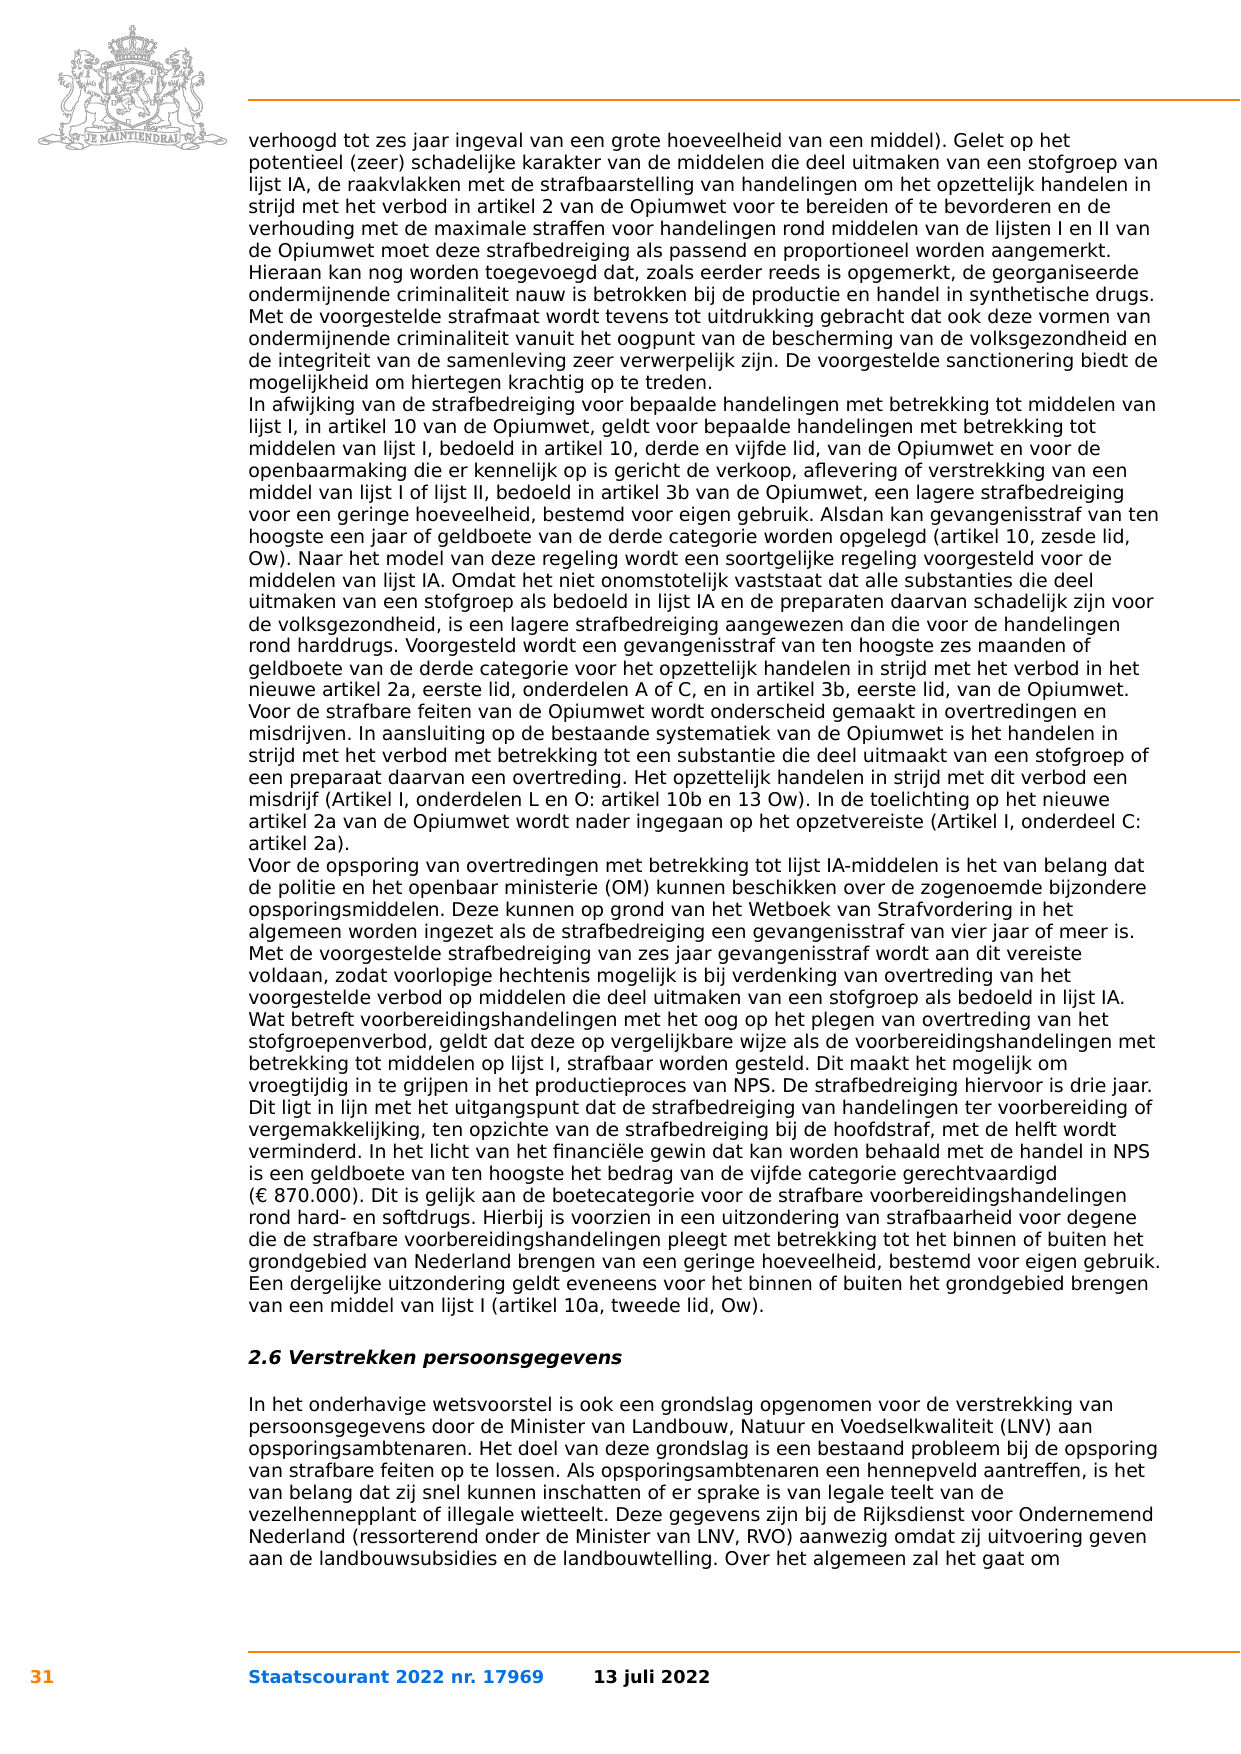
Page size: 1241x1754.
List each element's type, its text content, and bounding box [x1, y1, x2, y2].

text Voor de opsporing van overtredingen met betrekking tot lijst IA-middelen is het van belang dat de politie en het openbaar ministerie (OM) kunnen beschikken over de zogenoemde bijzondere opsporingsmiddelen. Deze kunnen op grond van het Wetboek van Strafvordering in het algemeen worden ingezet als de strafbedreiging een gevangenisstraf van vier jaar of meer is. Met de voorgestelde strafbedreiging van zes jaar gevangenisstraf wordt aan dit vereiste voldaan, zodat voorlopige hechtenis mogelijk is bij verdenking van overtreding van het voorgestelde verbod op middelen die deel uitmaken van een stofgroep als bedoeld in lijst IA. [248, 855, 1163, 1009]
picture [38, 25, 227, 150]
text verhoogd tot zes jaar ingeval van een grote hoeveelheid van een middel). Gelet op het potentieel (zeer) schadelijke karakter van de middelen die deel uitmaken van een stofgroep van lijst IA, de raakvlakken met de strafbaarstelling van handelingen om het opzettelijk handelen in strijd met het verbod in artikel 2 van de Opiumwet voor te bereiden of te bevorderen en de verhouding met de maximale straffen voor handelingen rond middelen van de lijsten I en II van de Opiumwet moet deze strafbedreiging als passend en proportioneel worden aangemerkt. Hieraan kan nog worden toegevoegd dat, zoals eerder reeds is opgemerkt, de georganiseerde ondermijnende criminaliteit nauw is betrokken bij de productie en handel in synthetische drugs. Met de voorgestelde strafmaat wordt tevens tot uitdrukking gebracht dat ook deze vormen van ondermijnende criminaliteit vanuit het oogpunt van de bescherming van de volksgezondheid en de integriteit van de samenleving zeer verwerpelijk zijn. De voorgestelde sanctionering biedt de mogelijkheid om hiertegen krachtig op te treden. [248, 130, 1163, 394]
text Voor de strafbare feiten van de Opiumwet wordt onderscheid gemaakt in overtredingen en misdrijven. In aansluiting op de bestaande systematiek van de Opiumwet is het handelen in strijd met het verbod met betrekking tot een substantie die deel uitmaakt van een stofgroep of een preparaat daarvan een overtreding. Het opzettelijk handelen in strijd met dit verbod een misdrijf (Artikel I, onderdelen L en O: artikel 10b en 13 Ow). In de toelichting op het nieuwe artikel 2a van de Opiumwet wordt nader ingegaan op het opzetvereiste (Artikel I, onderdeel C: artikel 2a). [248, 701, 1163, 855]
subtitle 2.6 Verstrekken persoonsgegevens [248, 1347, 1163, 1369]
text Wat betreft voorbereidingshandelingen met het oog op het plegen van overtreding van het stofgroepenverbod, geldt dat deze op vergelijkbare wijze als de voorbereidingshandelingen met betrekking tot middelen op lijst I, strafbaar worden gesteld. Dit maakt het mogelijk om vroegtijdig in te grijpen in het productieproces van NPS. De strafbedreiging hiervoor is drie jaar. Dit ligt in lijn met het uitgangspunt dat de strafbedreiging van handelingen ter voorbereiding of vergemakkelijking, ten opzichte van de strafbedreiging bij de hoofdstraf, met de helft wordt verminderd. In het licht van het financiële gewin dat kan worden behaald met de handel in NPS is een geldboete van ten hoogste het bedrag van de vijfde categorie gerechtvaardigd (€ 870.000). Dit is gelijk aan de boetecategorie voor de strafbare voorbereidingshandelingen rond hard- en softdrugs. Hierbij is voorzien in een uitzondering van strafbaarheid voor degene die de strafbare voorbereidingshandelingen pleegt met betrekking tot het binnen of buiten het grondgebied van Nederland brengen van een geringe hoeveelheid, bestemd voor eigen gebruik. Een dergelijke uitzondering geldt eveneens voor het binnen of buiten het grondgebied brengen van een middel van lijst I (artikel 10a, tweede lid, Ow). [248, 1009, 1163, 1317]
text In afwijking van de strafbedreiging voor bepaalde handelingen met betrekking tot middelen van lijst I, in artikel 10 van de Opiumwet, geldt voor bepaalde handelingen met betrekking tot middelen van lijst I, bedoeld in artikel 10, derde en vijfde lid, van de Opiumwet en voor de openbaarmaking die er kennelijk op is gericht de verkoop, aflevering of verstrekking van een middel van lijst I of lijst II, bedoeld in artikel 3b van de Opiumwet, een lagere strafbedreiging voor een geringe hoeveelheid, bestemd voor eigen gebruik. Alsdan kan gevangenisstraf van ten hoogste een jaar of geldboete van de derde categorie worden opgelegd (artikel 10, zesde lid, Ow). Naar het model van deze regeling wordt een soortgelijke regeling voorgesteld voor de middelen van lijst IA. Omdat het niet onomstotelijk vaststaat dat alle substanties die deel uitmaken van een stofgroep als bedoeld in lijst IA en de preparaten daarvan schadelijk zijn voor de volksgezondheid, is een lagere strafbedreiging aangewezen dan die voor de handelingen rond harddrugs. Voorgesteld wordt een gevangenisstraf van ten hoogste zes maanden of geldboete van de derde categorie voor het opzettelijk handelen in strijd met het verbod in het nieuwe artikel 2a, eerste lid, onderdelen A of C, en in artikel 3b, eerste lid, van de Opiumwet. [248, 394, 1163, 701]
text In het onderhavige wetsvoorstel is ook een grondslag opgenomen voor de verstrekking van persoonsgegevens door de Minister van Landbouw, Natuur en Voedselkwaliteit (LNV) aan opsporingsambtenaren. Het doel van deze grondslag is een bestaand probleem bij de opsporing van strafbare feiten op te lossen. Als opsporingsambtenaren een hennepveld aantreffen, is het van belang dat zij snel kunnen inschatten of er sprake is van legale teelt van de vezelhennepplant of illegale wietteelt. Deze gegevens zijn bij de Rijksdienst voor Ondernemend Nederland (ressorterend onder de Minister van LNV, RVO) aanwezig omdat zij uitvoering geven aan de landbouwsubsidies en de landbouwtelling. Over het algemeen zal het gaat om [248, 1394, 1163, 1569]
